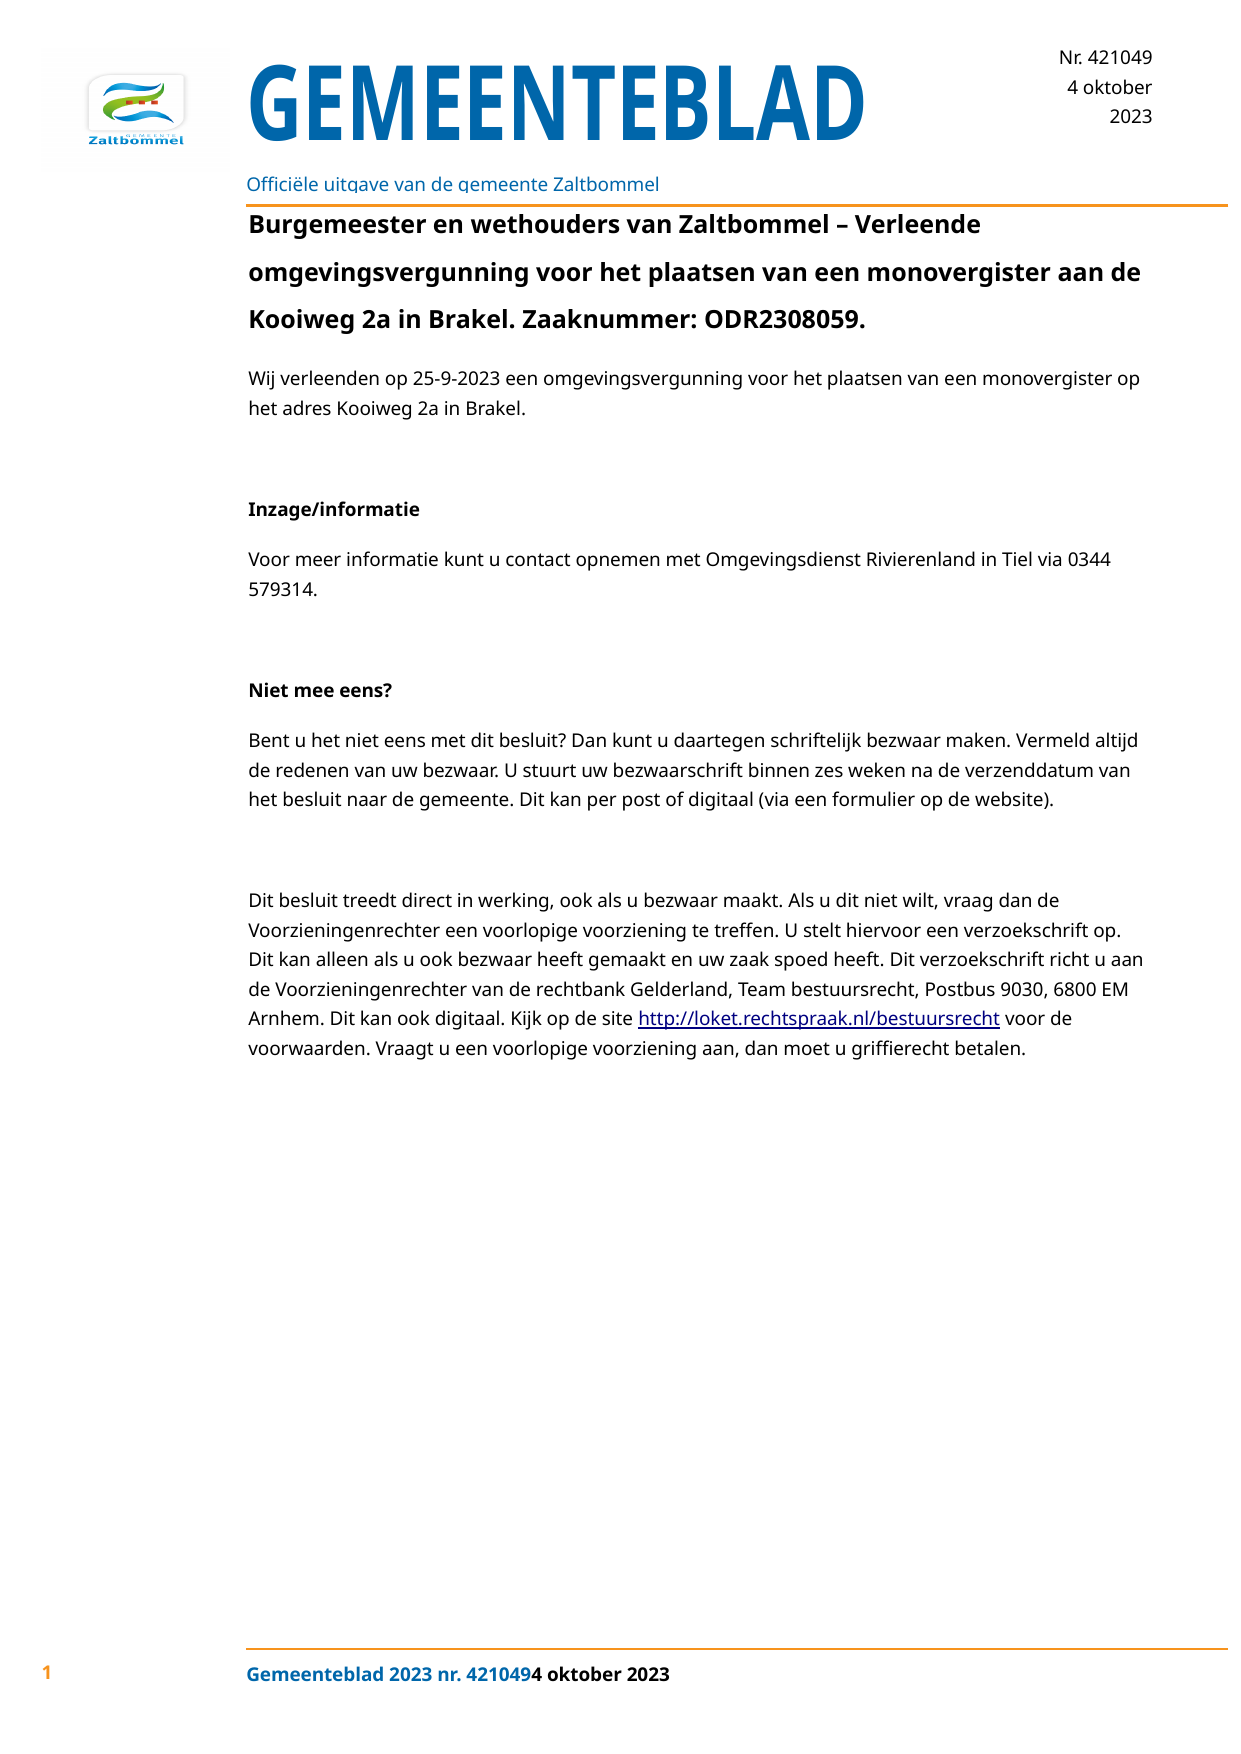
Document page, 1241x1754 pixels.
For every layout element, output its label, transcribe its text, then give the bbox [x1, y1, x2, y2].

text Inzage/informatie [248, 496, 1152, 522]
text Wij verleenden op 25-9-2023 een omgevingsvergunning voor het plaatsen van een monovergister op het adres Kooiweg 2a in Brakel. [248, 366, 1152, 421]
text Voor meer informatie kunt u contact opnemen met Omgevingsdienst Rivierenland in Tiel via 0344 579314. [248, 546, 1152, 602]
picture [41, 47, 231, 172]
text Burgemeester en wethouders van Zaltbommel – Verleende omgevingsvergunning voor het plaatsen van een monovergister aan de Kooiweg 2a in Brakel. Zaaknummer: ODR2308059. [248, 207, 1152, 336]
text Bent u het niet eens met dit besluit? Dan kunt u daartegen schriftelijk bezwaar maken. Vermeld altijd de redenen van uw bezwaar. U stuurt uw bezwaarschrift binnen zes weken na de verzenddatum van het besluit naar de gemeente. Dit kan per post of digitaal (via een formulier op de website). [248, 727, 1152, 812]
text Niet mee eens? [248, 677, 1152, 702]
text Dit besluit treedt direct in werking, ook als u bezwaar maakt. Als u dit niet wilt, vraag dan de Voorzieningenrechter een voorlopige voorziening te treffen. U stelt hiervoor een verzoekschrift op. Dit kan alleen als u ook bezwaar heeft gemaakt en uw zaak spoed heeft. Dit verzoekschrift richt u aan de Voorzieningenrechter van de rechtbank Gelderland, Team bestuursrecht, Postbus 9030, 6800 EM Arnhem. Dit kan ook digitaal. Kijk op de site http://loket.rechtspraak.nl/bestuursrecht voor de voorwaarden. Vraagt u een voorlopige voorziening aan, dan moet u griffierecht betalen. [248, 887, 1152, 1061]
